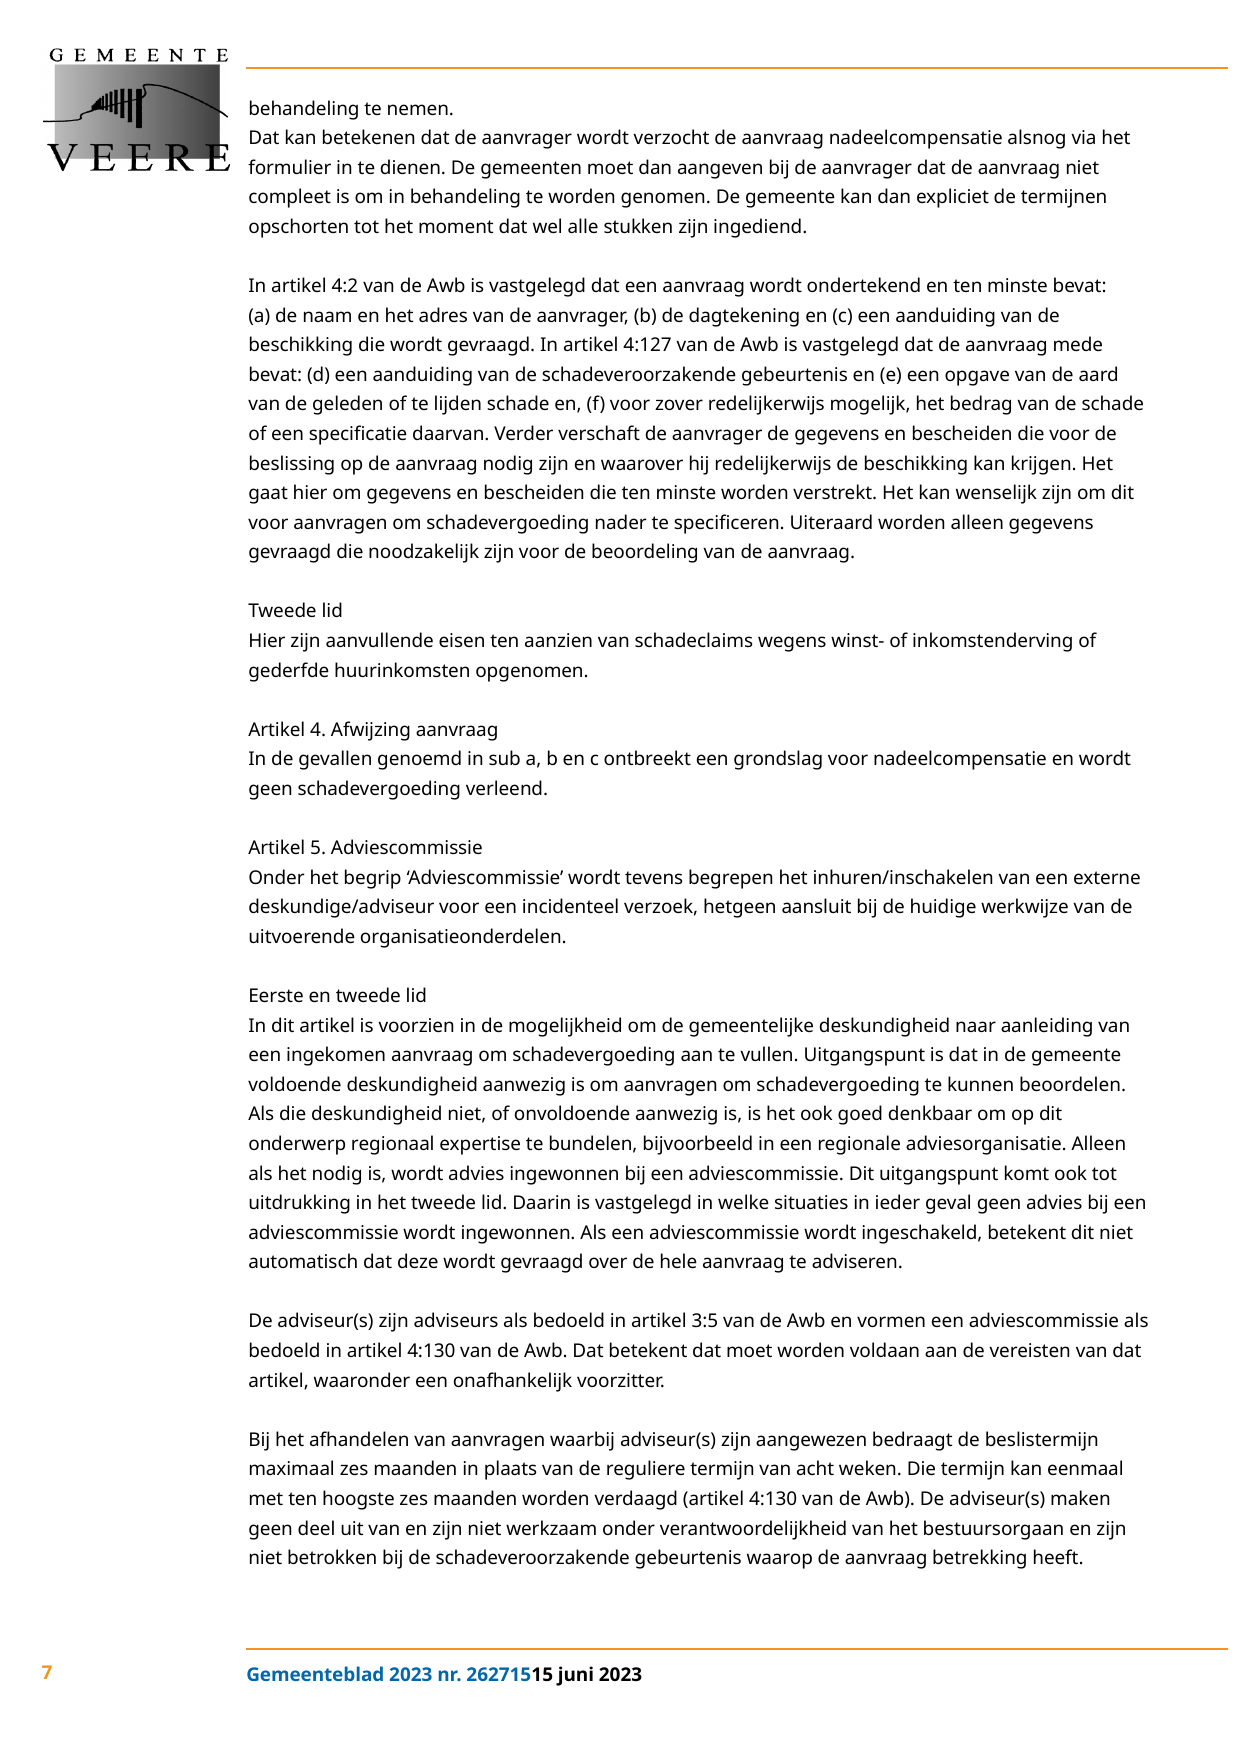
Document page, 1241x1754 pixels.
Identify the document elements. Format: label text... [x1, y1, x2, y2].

text Eerste en tweede lid [248, 982, 1152, 1008]
text Bij het afhandelen van aanvragen waarbij adviseur(s) zijn aangewezen bedraagt de beslistermijn maximaal zes maanden in plaats van de reguliere termijn van acht weken. Die termijn kan eenmaal met ten hoogste zes maanden worden verdaagd (artikel 4:130 van de Awb). De adviseur(s) maken geen deel uit van en zijn niet werkzaam onder verantwoordelijkheid van het bestuursorgaan en zijn niet betrokken bij de schadeveroorzakende gebeurtenis waarop de aanvraag betrekking heeft. [248, 1426, 1152, 1570]
text Dat kan betekenen dat de aanvrager wordt verzocht de aanvraag nadeelcompensatie alsnog via het formulier in te dienen. De gemeenten moet dan aangeven bij de aanvrager dat de aanvraag niet compleet is om in behandeling te worden genomen. De gemeente kan dan expliciet de termijnen opschorten tot het moment dat wel alle stukken zijn ingediend. [248, 124, 1152, 239]
text De adviseur(s) zijn adviseurs als bedoeld in artikel 3:5 van de Awb en vormen een adviescommissie als bedoeld in artikel 4:130 van de Awb. Dat betekent dat moet worden voldaan aan de vereisten van dat artikel, waaronder een onafhankelijk voorzitter. [248, 1308, 1152, 1393]
text behandeling te nemen. [248, 95, 1152, 121]
text In dit artikel is voorzien in de mogelijkheid om de gemeentelijke deskundigheid naar aanleiding van een ingekomen aanvraag om schadevergoeding aan te vullen. Uitgangspunt is dat in de gemeente voldoende deskundigheid aanwezig is om aanvragen om schadevergoeding te kunnen beoordelen. Als die deskundigheid niet, of onvoldoende aanwezig is, is het ook goed denkbaar om op dit onderwerp regionaal expertise te bundelen, bijvoorbeeld in een regionale adviesorganisatie. Alleen als het nodig is, wordt advies ingewonnen bij een adviescommissie. Dit uitgangspunt komt ook tot uitdrukking in het tweede lid. Daarin is vastgelegd in welke situaties in ieder geval geen advies bij een adviescommissie wordt ingewonnen. Als een adviescommissie wordt ingeschakeld, betekent dit niet automatisch dat deze wordt gevraagd over de hele aanvraag te adviseren. [248, 1012, 1152, 1274]
text In de gevallen genoemd in sub a, b en c ontbreekt een grondslag voor nadeelcompensatie en wordt geen schadevergoeding verleend. [248, 746, 1152, 801]
picture [41, 47, 231, 172]
text Tweede lid [248, 598, 1152, 623]
text Onder het begrip ‘Adviescommissie’ wordt tevens begrepen het inhuren/inschakelen van een externe deskundige/adviseur voor een incidenteel verzoek, hetgeen aansluit bij de huidige werkwijze van de uitvoerende organisatieonderdelen. [248, 864, 1152, 949]
text In artikel 4:2 van de Awb is vastgelegd dat een aanvraag wordt ondertekend en ten minste bevat: [248, 272, 1152, 298]
text Artikel 4. Afwijzing aanvraag [248, 716, 1152, 742]
text bevat: (d) een aanduiding van de schadeveroorzakende gebeurtenis en (e) een opgave van de aard van de geleden of te lijden schade en, (f) voor zover redelijkerwijs mogelijk, het bedrag van de schade of een specificatie daarvan. Verder verschaft de aanvrager de gegevens en bescheiden die voor de beslissing op de aanvraag nodig zijn en waarover hij redelijkerwijs de beschikking kan krijgen. Het gaat hier om gegevens en bescheiden die ten minste worden verstrekt. Het kan wenselijk zijn om dit voor aanvragen om schadevergoeding nader te specificeren. Uiteraard worden alleen gegevens gevraagd die noodzakelijk zijn voor de beoordeling van de aanvraag. [248, 361, 1152, 564]
text (a) de naam en het adres van de aanvrager, (b) de dagtekening en (c) een aanduiding van de beschikking die wordt gevraagd. In artikel 4:127 van de Awb is vastgelegd dat de aanvraag mede [248, 302, 1152, 357]
text Artikel 5. Adviescommissie [248, 834, 1152, 860]
text Hier zijn aanvullende eisen ten aanzien van schadeclaims wegens winst- of inkomstenderving of gederfde huurinkomsten opgenomen. [248, 627, 1152, 683]
